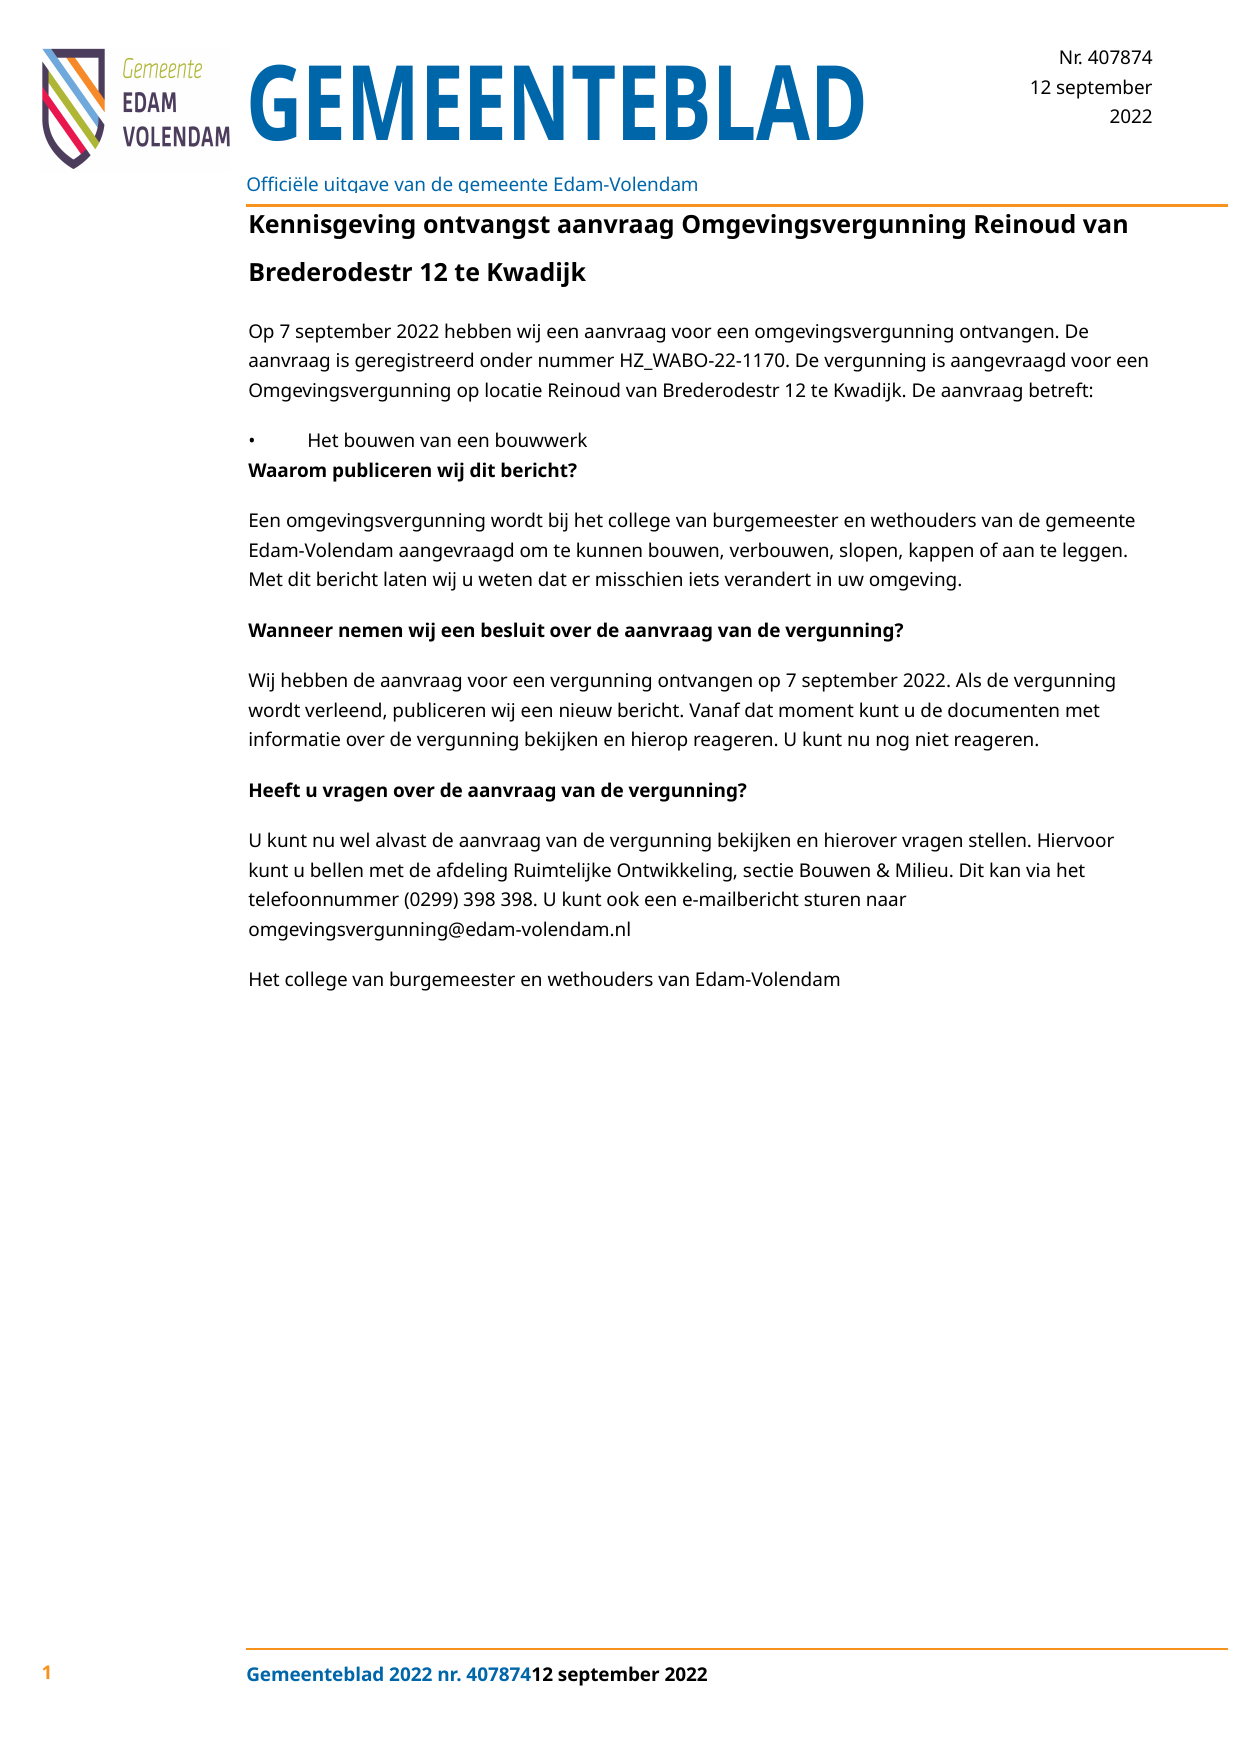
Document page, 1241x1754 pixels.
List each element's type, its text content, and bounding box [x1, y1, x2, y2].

picture [41, 47, 231, 172]
text Een omgevingsvergunning wordt bij het college van burgemeester en wethouders van de gemeente Edam-Volendam aangevraagd om te kunnen bouwen, verbouwen, slopen, kappen of aan te leggen. Met dit bericht laten wij u weten dat er misschien iets verandert in uw omgeving. [248, 507, 1152, 592]
text Wanneer nemen wij een besluit over de aanvraag van de vergunning? [248, 617, 1152, 643]
text Heeft u vragen over de aanvraag van de vergunning? [248, 777, 1152, 803]
text Wij hebben de aanvraag voor een vergunning ontvangen op 7 september 2022. Als de vergunning wordt verleend, publiceren wij een nieuw bericht. Vanaf dat moment kunt u de documenten met informatie over de vergunning bekijken en hierop reageren. U kunt nu nog niet reageren. [248, 667, 1152, 752]
text Kennisgeving ontvangst aanvraag Omgevingsvergunning Reinoud van Brederodestr 12 te Kwadijk [248, 207, 1152, 288]
text Op 7 september 2022 hebben wij een aanvraag voor een omgevingsvergunning ontvangen. De aanvraag is geregistreerd onder nummer HZ_WABO-22-1170. De vergunning is aangevraagd voor een Omgevingsvergunning op locatie Reinoud van Brederodestr 12 te Kwadijk. De aanvraag betreft: [248, 318, 1152, 403]
text U kunt nu wel alvast de aanvraag van de vergunning bekijken en hierover vragen stellen. Hiervoor kunt u bellen met de afdeling Ruimtelijke Ontwikkeling, sectie Bouwen & Milieu. Dit kan via het telefoonnummer (0299) 398 398. U kunt ook een e-mailbericht sturen naar omgevingsvergunning@edam-volendam.nl [248, 827, 1152, 942]
text Het college van burgemeester en wethouders van Edam-Volendam [248, 967, 1152, 992]
text Waarom publiceren wij dit bericht? [248, 457, 1152, 483]
list Het bouwen van een bouwwerk [248, 427, 1152, 453]
